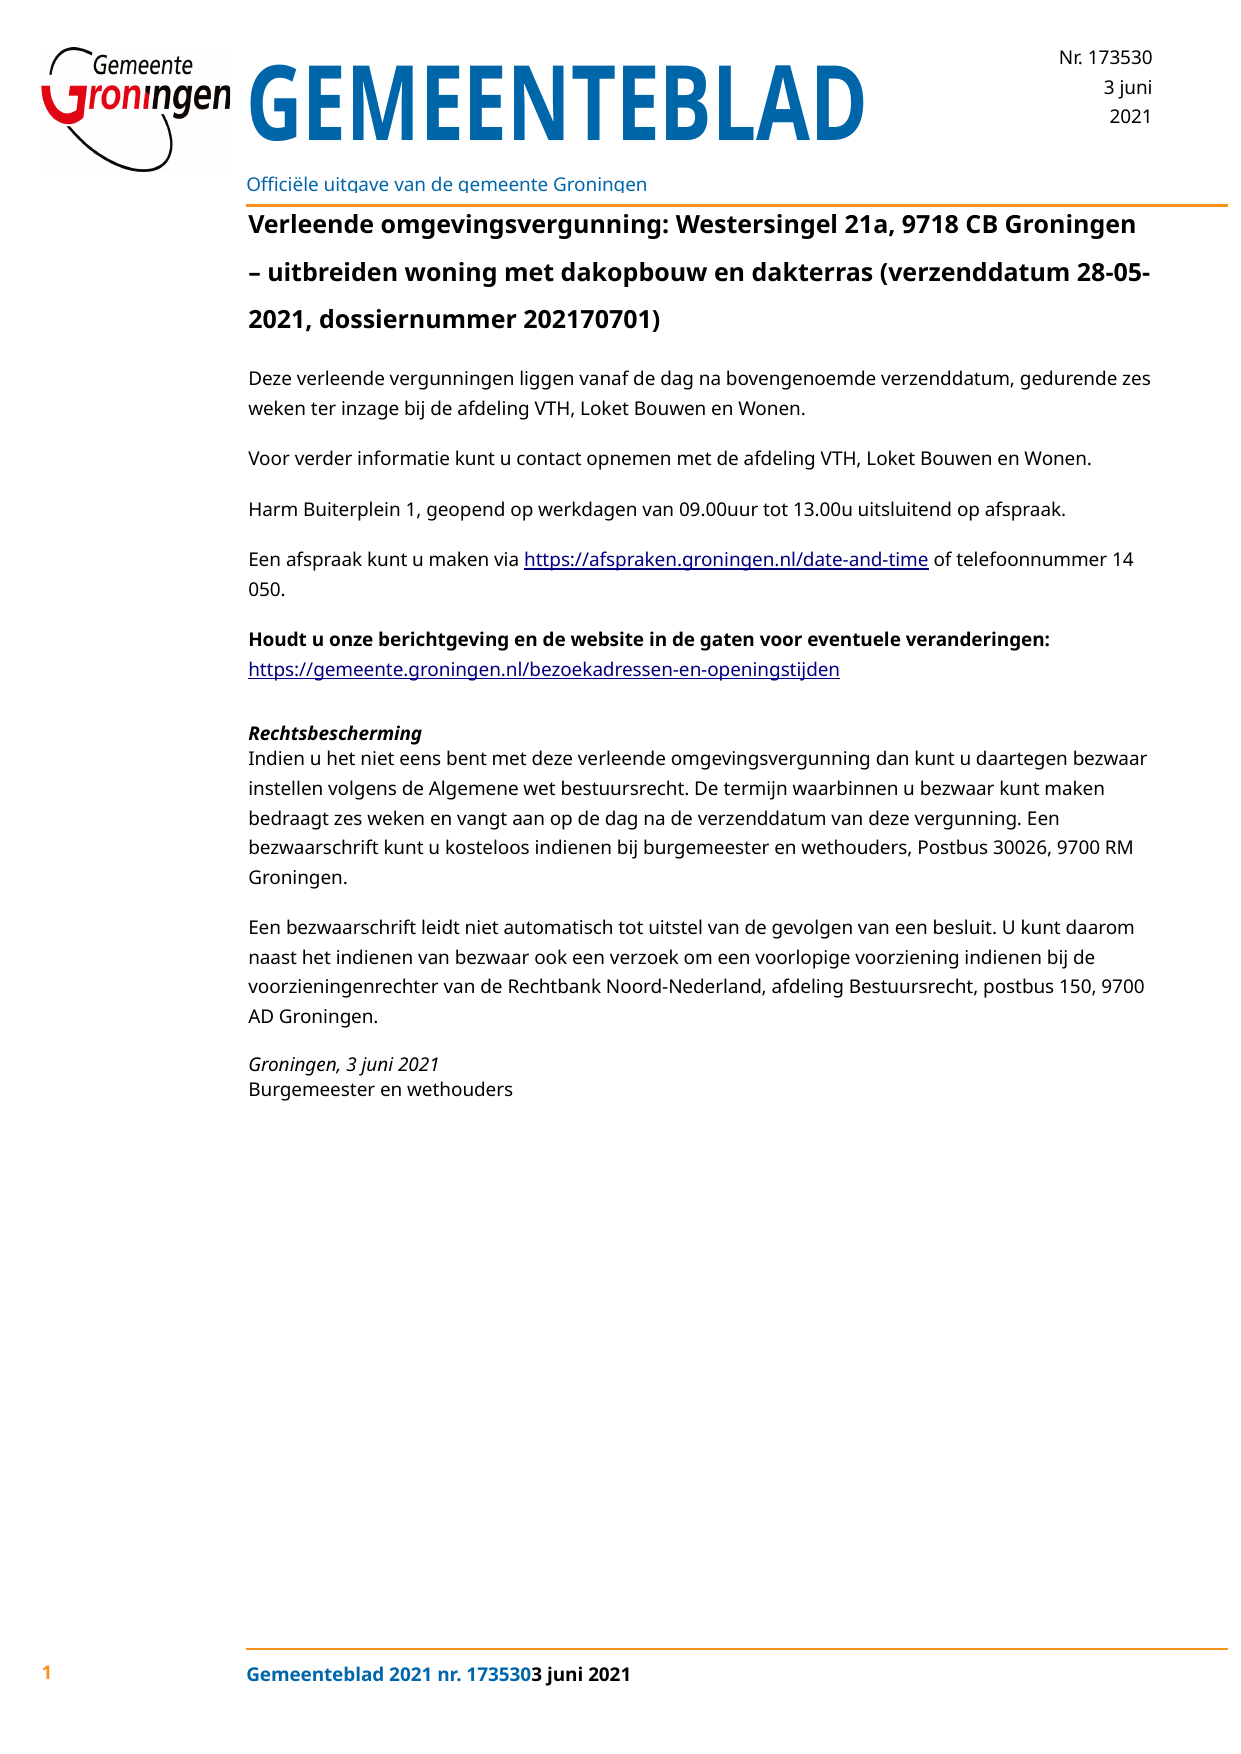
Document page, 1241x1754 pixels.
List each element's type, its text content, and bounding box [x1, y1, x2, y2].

text Verleende omgevingsvergunning: Westersingel 21a, 9718 CB Groningen – uitbreiden woning met dakopbouw en dakterras (verzenddatum 28-05-2021, dossiernummer 202170701) [248, 207, 1152, 336]
text Een bezwaarschrift leidt niet automatisch tot uitstel van de gevolgen van een besluit. U kunt daarom naast het indienen van bezwaar ook een verzoek om een voorlopige voorziening indienen bij de voorzieningenrechter van de Rechtbank Noord-Nederland, afdeling Bestuursrecht, postbus 150, 9700 AD Groningen. [248, 914, 1152, 1029]
text Deze verleende vergunningen liggen vanaf de dag na bovengenoemde verzenddatum, gedurende zes weken ter inzage bij de afdeling VTH, Loket Bouwen en Wonen. [248, 366, 1152, 421]
text Groningen, 3 juni 2021 [248, 1051, 1152, 1077]
text Burgemeester en wethouders [248, 1077, 1152, 1102]
picture [41, 47, 231, 172]
text Rechtsbescherming [248, 720, 1152, 746]
text Een afspraak kunt u maken via https://afspraken.groningen.nl/date-and-time of telefoonnummer 14 050. [248, 546, 1152, 602]
text Indien u het niet eens bent met deze verleende omgevingsvergunning dan kunt u daartegen bezwaar instellen volgens de Algemene wet bestuursrecht. De termijn waarbinnen u bezwaar kunt maken bedraagt zes weken en vangt aan op de dag na de verzenddatum van deze vergunning. Een bezwaarschrift kunt u kosteloos indienen bij burgemeester en wethouders, Postbus 30026, 9700 RM Groningen. [248, 746, 1152, 890]
text Harm Buiterplein 1, geopend op werkdagen van 09.00uur tot 13.00u uitsluitend op afspraak. [248, 496, 1152, 522]
text Houdt u onze berichtgeving en de website in de gaten voor eventuele veranderingen: https://gemeente.groningen.nl/bezoekadressen-en-openingstijden [248, 626, 1152, 682]
text Voor verder informatie kunt u contact opnemen met de afdeling VTH, Loket Bouwen en Wonen. [248, 446, 1152, 471]
